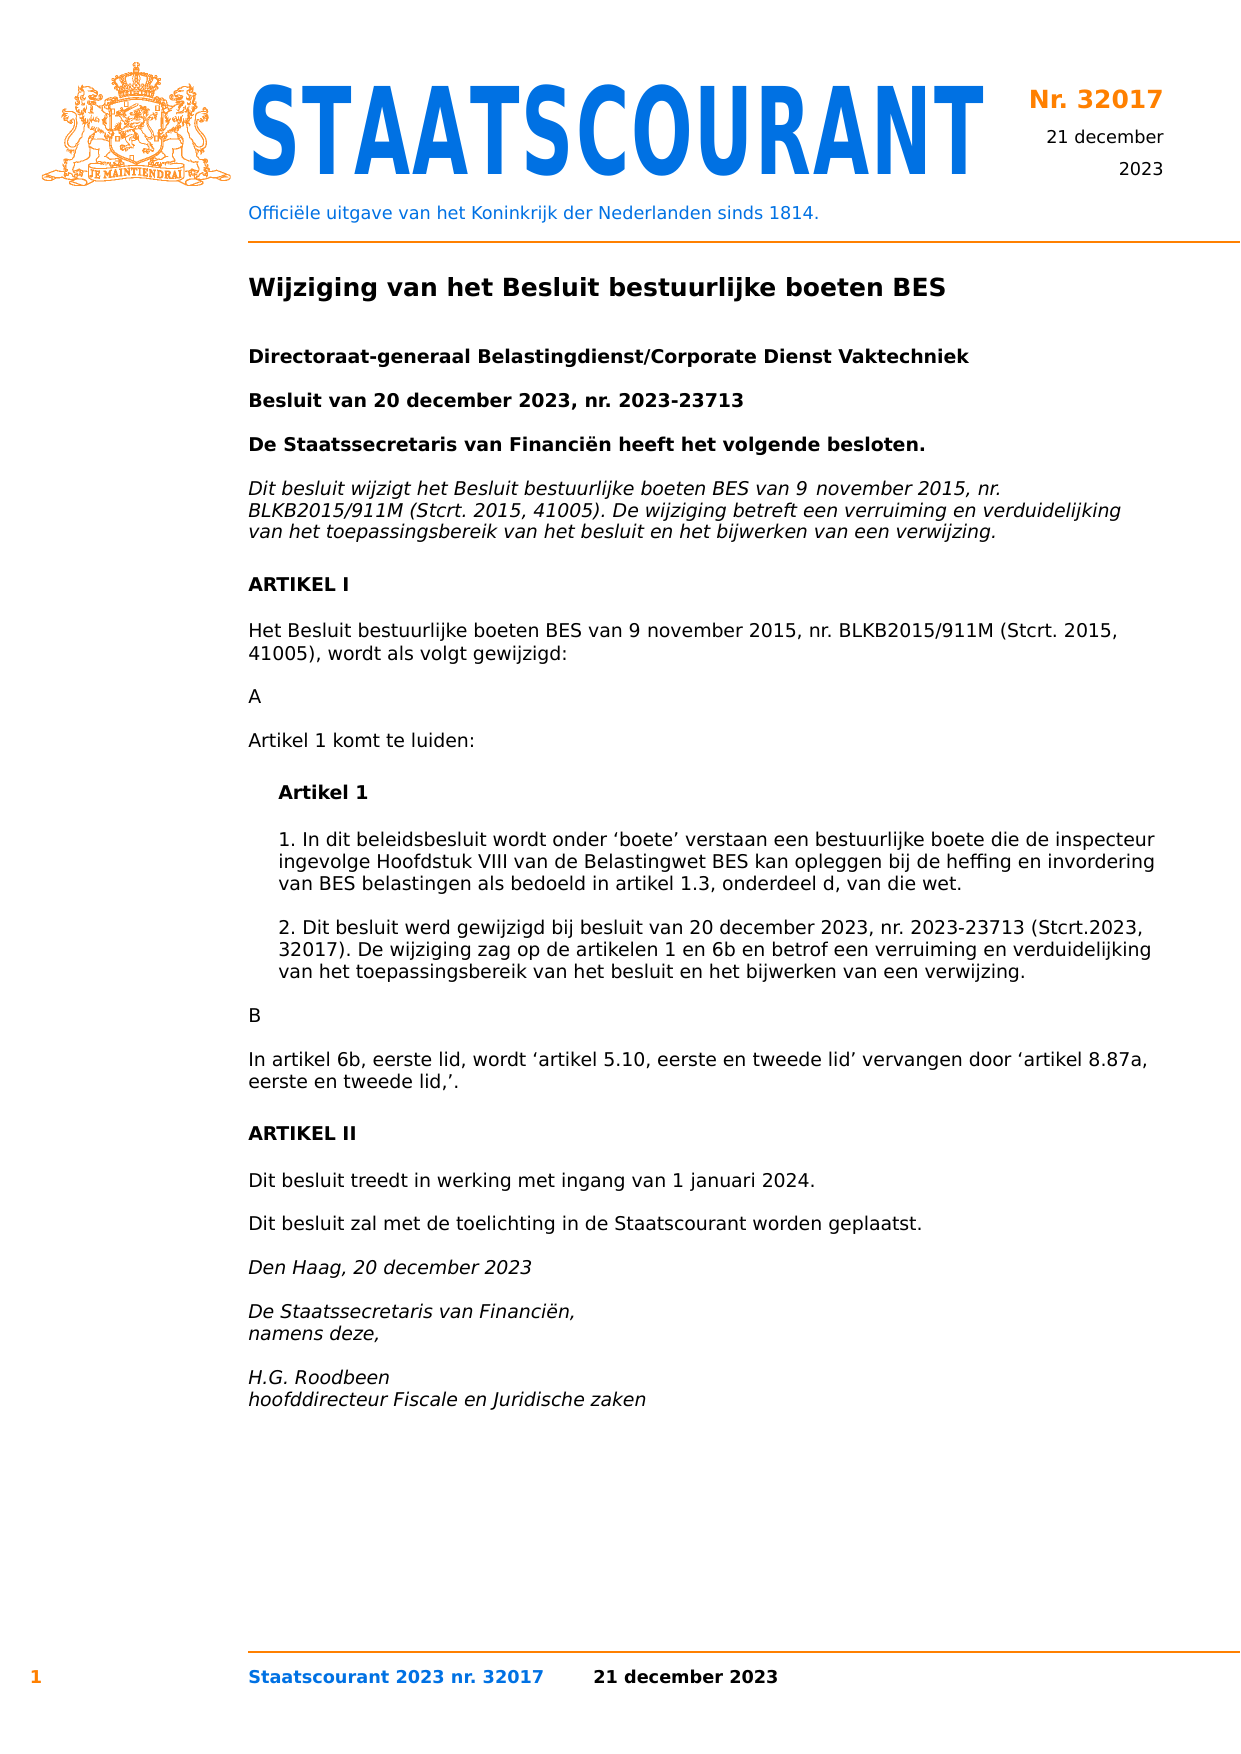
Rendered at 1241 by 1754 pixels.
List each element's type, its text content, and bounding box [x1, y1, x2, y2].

table_cell 21 december [998, 121, 1240, 153]
text In artikel 6b, eerste lid, wordt ‘artikel 5.10, eerste en tweede lid’ vervangen door ‘artikel 8.87a, eerste en tweede lid,’. [248, 1048, 1163, 1092]
text Dit besluit zal met de toelichting in de Staatscourant worden geplaatst. [248, 1213, 1163, 1235]
text B [248, 1005, 1163, 1027]
subtitle Artikel 1 [278, 782, 1163, 804]
text Den Haag, 20 december 2023 [248, 1257, 1163, 1279]
text Het Besluit bestuurlijke boeten BES van 9 november 2015, nr. BLKB2015/911M (Stcrt. 2015, 41005), wordt als volgt gewijzigd: [248, 620, 1163, 664]
table_header [25, 62, 248, 241]
table_header Nr. 32017 [998, 62, 1240, 121]
text De Staatssecretaris van Financiën heeft het volgende besloten. [248, 434, 1163, 456]
text De Staatssecretaris van Financiën, namens deze, H.G. Roodbeen hoofddirecteur Fiscale en Juridische zaken [248, 1301, 1163, 1411]
text Besluit van 20 december 2023, nr. 2023-23713 [248, 390, 1163, 412]
text Dit besluit treedt in werking met ingang van 1 januari 2024. [248, 1169, 1163, 1191]
subtitle ARTIKEL I [248, 573, 1163, 595]
subtitle ARTIKEL II [248, 1122, 1163, 1144]
picture [41, 62, 231, 186]
subtitle Wijziging van het Besluit bestuurlijke boeten BES [248, 273, 1163, 302]
table_cell 2023 [998, 153, 1240, 203]
table_header STAATSCOURANT [248, 62, 998, 203]
text Directoraat-generaal Belastingdienst/Corporate Dienst Vaktechniek [248, 346, 1163, 368]
table_cell Officiële uitgave van het Koninkrijk der Nederlanden sinds 1814. [248, 203, 1240, 241]
text 1. In dit beleidsbesluit wordt onder ‘boete’ verstaan een bestuurlijke boete die de inspecteur ingevolge Hoofdstuk VIII van de Belastingwet BES kan opleggen bij de heffing en invordering van BES belastingen als bedoeld in artikel 1.3, onderdeel d, van die wet. [278, 829, 1163, 895]
text Artikel 1 komt te luiden: [248, 730, 1163, 752]
text Dit besluit wijzigt het Besluit bestuurlijke boeten BES van 9 november 2015, nr. BLKB2015/911M (Stcrt. 2015, 41005). De wijziging betreft een verruiming en verduidelijking van het toepassingsbereik van het besluit en het bijwerken van een verwijzing. [248, 477, 1163, 543]
text 2. Dit besluit werd gewijzigd bij besluit van 20 december 2023, nr. 2023-23713 (Stcrt.2023, 32017). De wijziging zag op de artikelen 1 en 6b en betrof een verruiming en verduidelijking van het toepassingsbereik van het besluit en het bijwerken van een verwijzing. [278, 917, 1163, 983]
text A [248, 686, 1163, 708]
